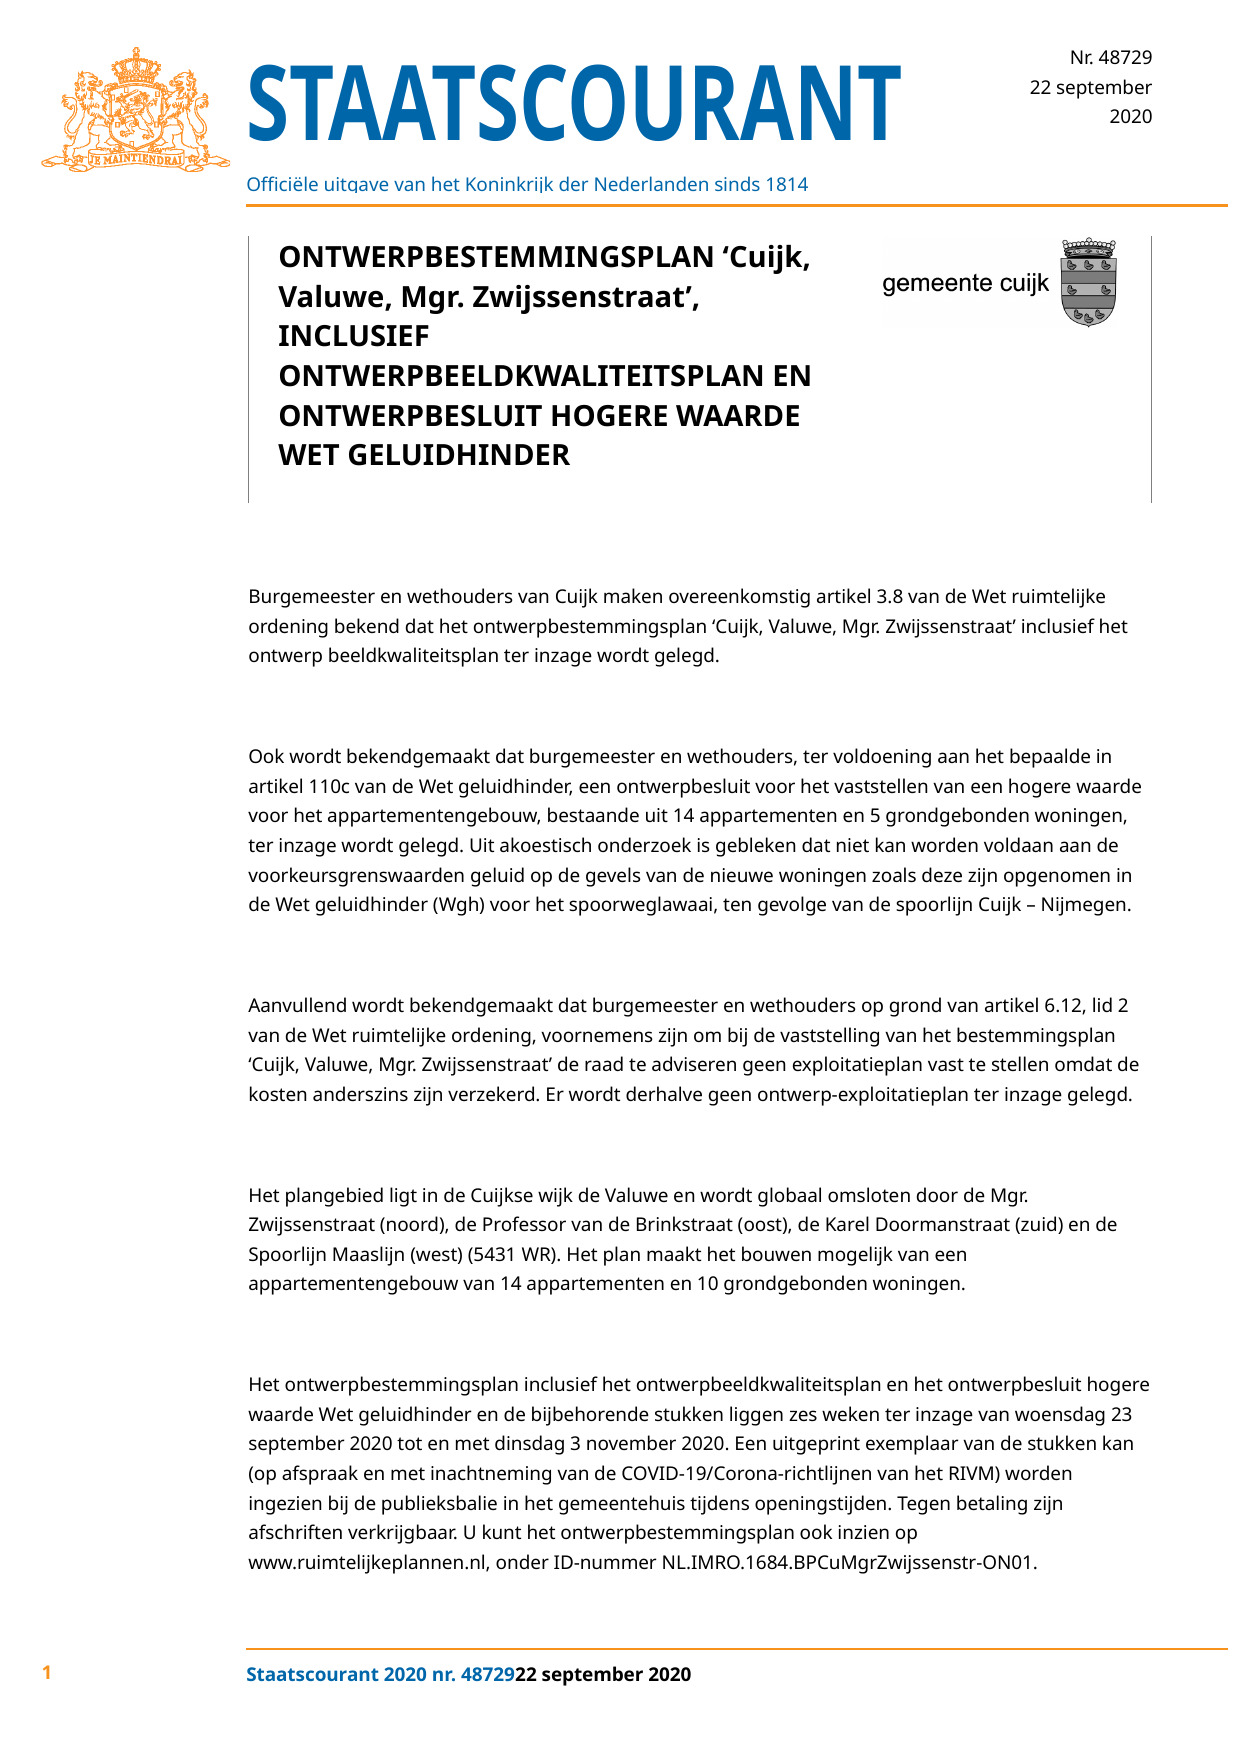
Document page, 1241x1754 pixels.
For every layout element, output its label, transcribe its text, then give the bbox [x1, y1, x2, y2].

text Aanvullend wordt bekendgemaakt dat burgemeester en wethouders op grond van artikel 6.12, lid 2 van de Wet ruimtelijke ordening, voornemens zijn om bij de vaststelling van het bestemmingsplan ‘Cuijk, Valuwe, Mgr. Zwijssenstraat’ de raad te adviseren geen exploitatieplan vast te stellen omdat de kosten anderszins zijn verzekerd. Er wordt derhalve geen ontwerp-exploitatieplan ter inzage gelegd. [248, 992, 1152, 1107]
text Burgemeester en wethouders van Cuijk maken overeenkomstig artikel 3.8 van de Wet ruimtelijke ordening bekend dat het ontwerpbestemmingsplan ‘Cuijk, Valuwe, Mgr. Zwijssenstraat’ inclusief het ontwerp beeldkwaliteitsplan ter inzage wordt gelegd. [248, 583, 1152, 668]
text Het ontwerpbestemmingsplan inclusief het ontwerpbeeldkwaliteitsplan en het ontwerpbesluit hogere waarde Wet geluidhinder en de bijbehorende stukken liggen zes weken ter inzage van woensdag 23 september 2020 tot en met dinsdag 3 november 2020. Een uitgeprint exemplaar van de stukken kan (op afspraak en met inachtneming van de COVID-19/Corona-richtlijnen van het RIVM) worden ingezien bij de publieksbalie in het gemeentehuis tijdens openingstijden. Tegen betaling zijn afschriften verkrijgbaar. U kunt het ontwerpbestemmingsplan ook inzien op www.ruimtelijkeplannen.nl, onder ID-nummer NL.IMRO.1684.BPCuMgrZwijssenstr-ON01. [248, 1371, 1152, 1574]
text Ook wordt bekendgemaakt dat burgemeester en wethouders, ter voldoening aan het bepaalde in artikel 110c van de Wet geluidhinder, een ontwerpbesluit voor het vaststellen van een hogere waarde voor het appartementengebouw, bestaande uit 14 appartementen en 5 grondgebonden woningen, ter inzage wordt gelegd. Uit akoestisch onderzoek is gebleken dat niet kan worden voldaan aan de voorkeursgrenswaarden geluid op de gevels van de nieuwe woningen zoals deze zijn opgenomen in de Wet geluidhinder (Wgh) voor het spoorweglawaai, ten gevolge van de spoorlijn Cuijk – Nijmegen. [248, 743, 1152, 917]
picture [882, 236, 1119, 328]
table_header [850, 236, 1151, 503]
text Het plangebied ligt in de Cuijkse wijk de Valuwe en wordt globaal omsloten door de Mgr. Zwijssenstraat (noord), de Professor van de Brinkstraat (oost), de Karel Doormanstraat (zuid) en de Spoorlijn Maaslijn (west) (5431 WR). Het plan maakt het bouwen mogelijk van een appartementengebouw van 14 appartementen en 10 grondgebonden woningen. [248, 1182, 1152, 1296]
picture [41, 47, 231, 172]
table_header ONTWERPBESTEMMINGSPLAN ‘Cuijk, Valuwe, Mgr. Zwijssenstraat’, INCLUSIEF ONTWERPBEELDKWALITEITSPLAN EN ONTWERPBESLUIT HOGERE WAARDE WET GELUIDHINDER [249, 236, 850, 503]
